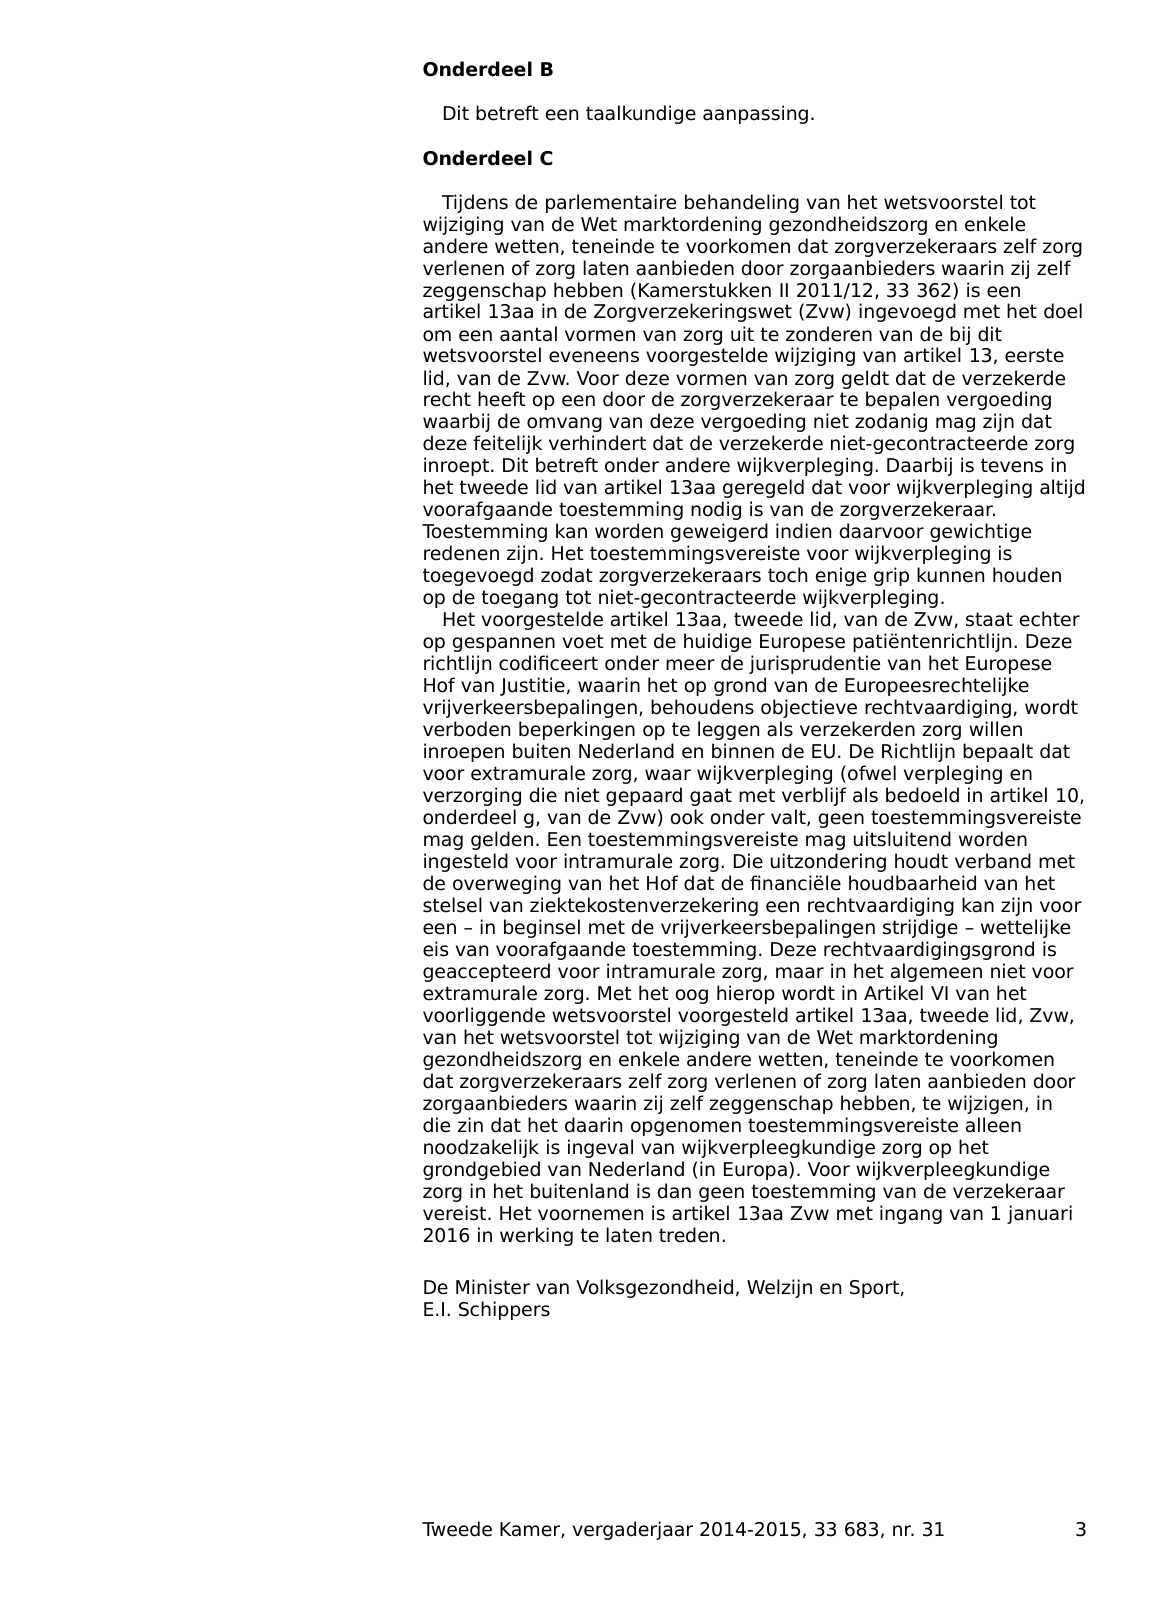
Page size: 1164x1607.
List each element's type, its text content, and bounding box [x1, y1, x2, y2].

text Het voorgestelde artikel 13aa, tweede lid, van de Zvw, staat echter op gespannen voet met de huidige Europese patiëntenrichtlijn. Deze richtlijn codificeert onder meer de jurisprudentie van het Europese Hof van Justitie, waarin het op grond van de Europeesrechtelijke vrijverkeersbepalingen, behoudens objectieve rechtvaardiging, wordt verboden beperkingen op te leggen als verzekerden zorg willen inroepen buiten Nederland en binnen de EU. De Richtlijn bepaalt dat voor extramurale zorg, waar wijkverpleging (ofwel verpleging en verzorging die niet gepaard gaat met verblijf als bedoeld in artikel 10, onderdeel g, van de Zvw) ook onder valt, geen toestemmingsvereiste mag gelden. Een toestemmingsvereiste mag uitsluitend worden ingesteld voor intramurale zorg. Die uitzondering houdt verband met de overweging van het Hof dat de financiële houdbaarheid van het stelsel van ziektekostenverzekering een rechtvaardiging kan zijn voor een – in beginsel met de vrijverkeersbepalingen strijdige – wettelijke eis van voorafgaande toestemming. Deze rechtvaardigingsgrond is geaccepteerd voor intramurale zorg, maar in het algemeen niet voor extramurale zorg. Met het oog hierop wordt in Artikel VI van het voorliggende wetsvoorstel voorgesteld artikel 13aa, tweede lid, Zvw, van het wetsvoorstel tot wijziging van de Wet marktordening gezondheidszorg en enkele andere wetten, teneinde te voorkomen dat zorgverzekeraars zelf zorg verlenen of zorg laten aanbieden door zorgaanbieders waarin zij zelf zeggenschap hebben, te wijzigen, in die zin dat het daarin opgenomen toestemmingsvereiste alleen noodzakelijk is ingeval van wijkverpleegkundige zorg op het grondgebied van Nederland (in Europa). Voor wijkverpleegkundige zorg in het buitenland is dan geen toestemming van de verzekeraar vereist. Het voornemen is artikel 13aa Zvw met ingang van 1 januari 2016 in werking te laten treden. [422, 609, 1087, 1247]
text De Minister van Volksgezondheid, Welzijn en Sport, E.I. Schippers [422, 1277, 1087, 1321]
subtitle Onderdeel B [422, 59, 1087, 81]
text Tijdens de parlementaire behandeling van het wetsvoorstel tot wijziging van de Wet marktordening gezondheidszorg en enkele andere wetten, teneinde te voorkomen dat zorgverzekeraars zelf zorg verlenen of zorg laten aanbieden door zorgaanbieders waarin zij zelf zeggenschap hebben (Kamerstukken II 2011/12, 33 362) is een artikel 13aa in de Zorgverzekeringswet (Zvw) ingevoegd met het doel om een aantal vormen van zorg uit te zonderen van de bij dit wetsvoorstel eveneens voorgestelde wijziging van artikel 13, eerste lid, van de Zvw. Voor deze vormen van zorg geldt dat de verzekerde recht heeft op een door de zorgverzekeraar te bepalen vergoeding waarbij de omvang van deze vergoeding niet zodanig mag zijn dat deze feitelijk verhindert dat de verzekerde niet-gecontracteerde zorg inroept. Dit betreft onder andere wijkverpleging. Daarbij is tevens in het tweede lid van artikel 13aa geregeld dat voor wijkverpleging altijd voorafgaande toestemming nodig is van de zorgverzekeraar. Toestemming kan worden geweigerd indien daarvoor gewichtige redenen zijn. Het toestemmingsvereiste voor wijkverpleging is toegevoegd zodat zorgverzekeraars toch enige grip kunnen houden op de toegang tot niet-gecontracteerde wijkverpleging. [422, 192, 1087, 609]
subtitle Onderdeel C [422, 147, 1087, 169]
text Dit betreft een taalkundige aanpassing. [422, 103, 1087, 125]
